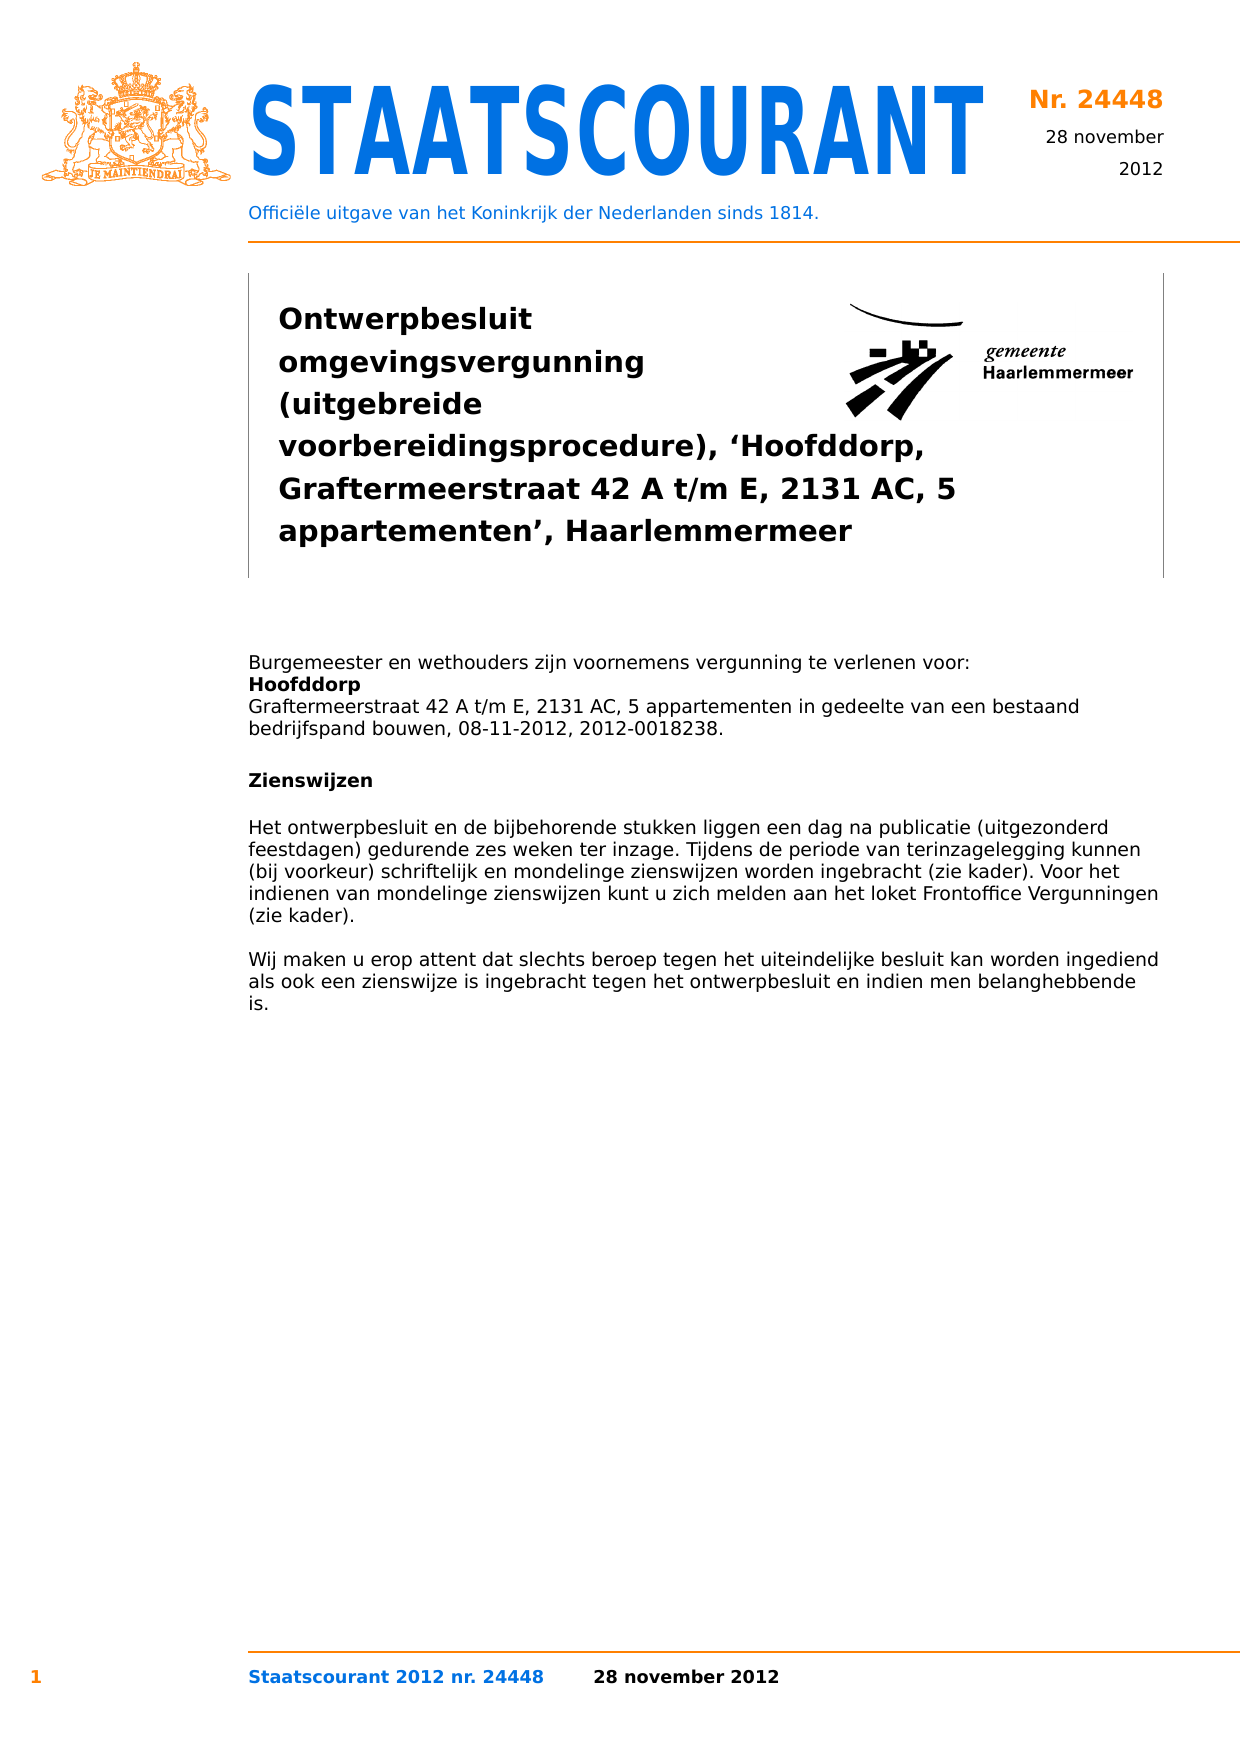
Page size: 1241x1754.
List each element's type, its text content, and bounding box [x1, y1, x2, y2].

table_cell Officiële uitgave van het Koninkrijk der Nederlanden sinds 1814. [248, 203, 1240, 241]
table_header Nr. 24448 [998, 62, 1240, 121]
picture [41, 62, 231, 186]
picture [844, 302, 1134, 421]
text Graftermeerstraat 42 A t/m E, 2131 AC, 5 appartementen in gedeelte van een bestaand bedrijfspand bouwen, 08-11-2012, 2012-0018238. [248, 696, 1163, 740]
text Het ontwerpbesluit en de bijbehorende stukken liggen een dag na publicatie (uitgezonderd feestdagen) gedurende zes weken ter inzage. Tijdens de periode van terinzagelegging kunnen (bij voorkeur) schriftelijk en mondelinge zienswijzen worden ingebracht (zie kader). Voor het indienen van mondelinge zienswijzen kunt u zich melden aan het loket Frontoffice Vergunningen (zie kader). [248, 817, 1163, 927]
subtitle Zienswijzen [248, 770, 1163, 792]
table_cell 28 november [998, 121, 1240, 153]
table_cell 2012 [998, 153, 1240, 203]
subtitle Ontwerpbesluit omgevingsvergunning (uitgebreide voorbereidingsprocedure), ‘Hoofddorp, Graftermeerstraat 42 A t/m E, 2131 AC, 5 appartementen’, Haarlemmermeer [249, 273, 1163, 578]
table_header STAATSCOURANT [248, 62, 998, 203]
text Burgemeester en wethouders zijn voornemens vergunning te verlenen voor: [248, 652, 1163, 674]
table_header [25, 62, 248, 241]
text Wij maken u erop attent dat slechts beroep tegen het uiteindelijke besluit kan worden ingediend als ook een zienswijze is ingebracht tegen het ontwerpbesluit en indien men belanghebbende is. [248, 948, 1163, 1014]
text Hoofddorp [248, 674, 1163, 696]
